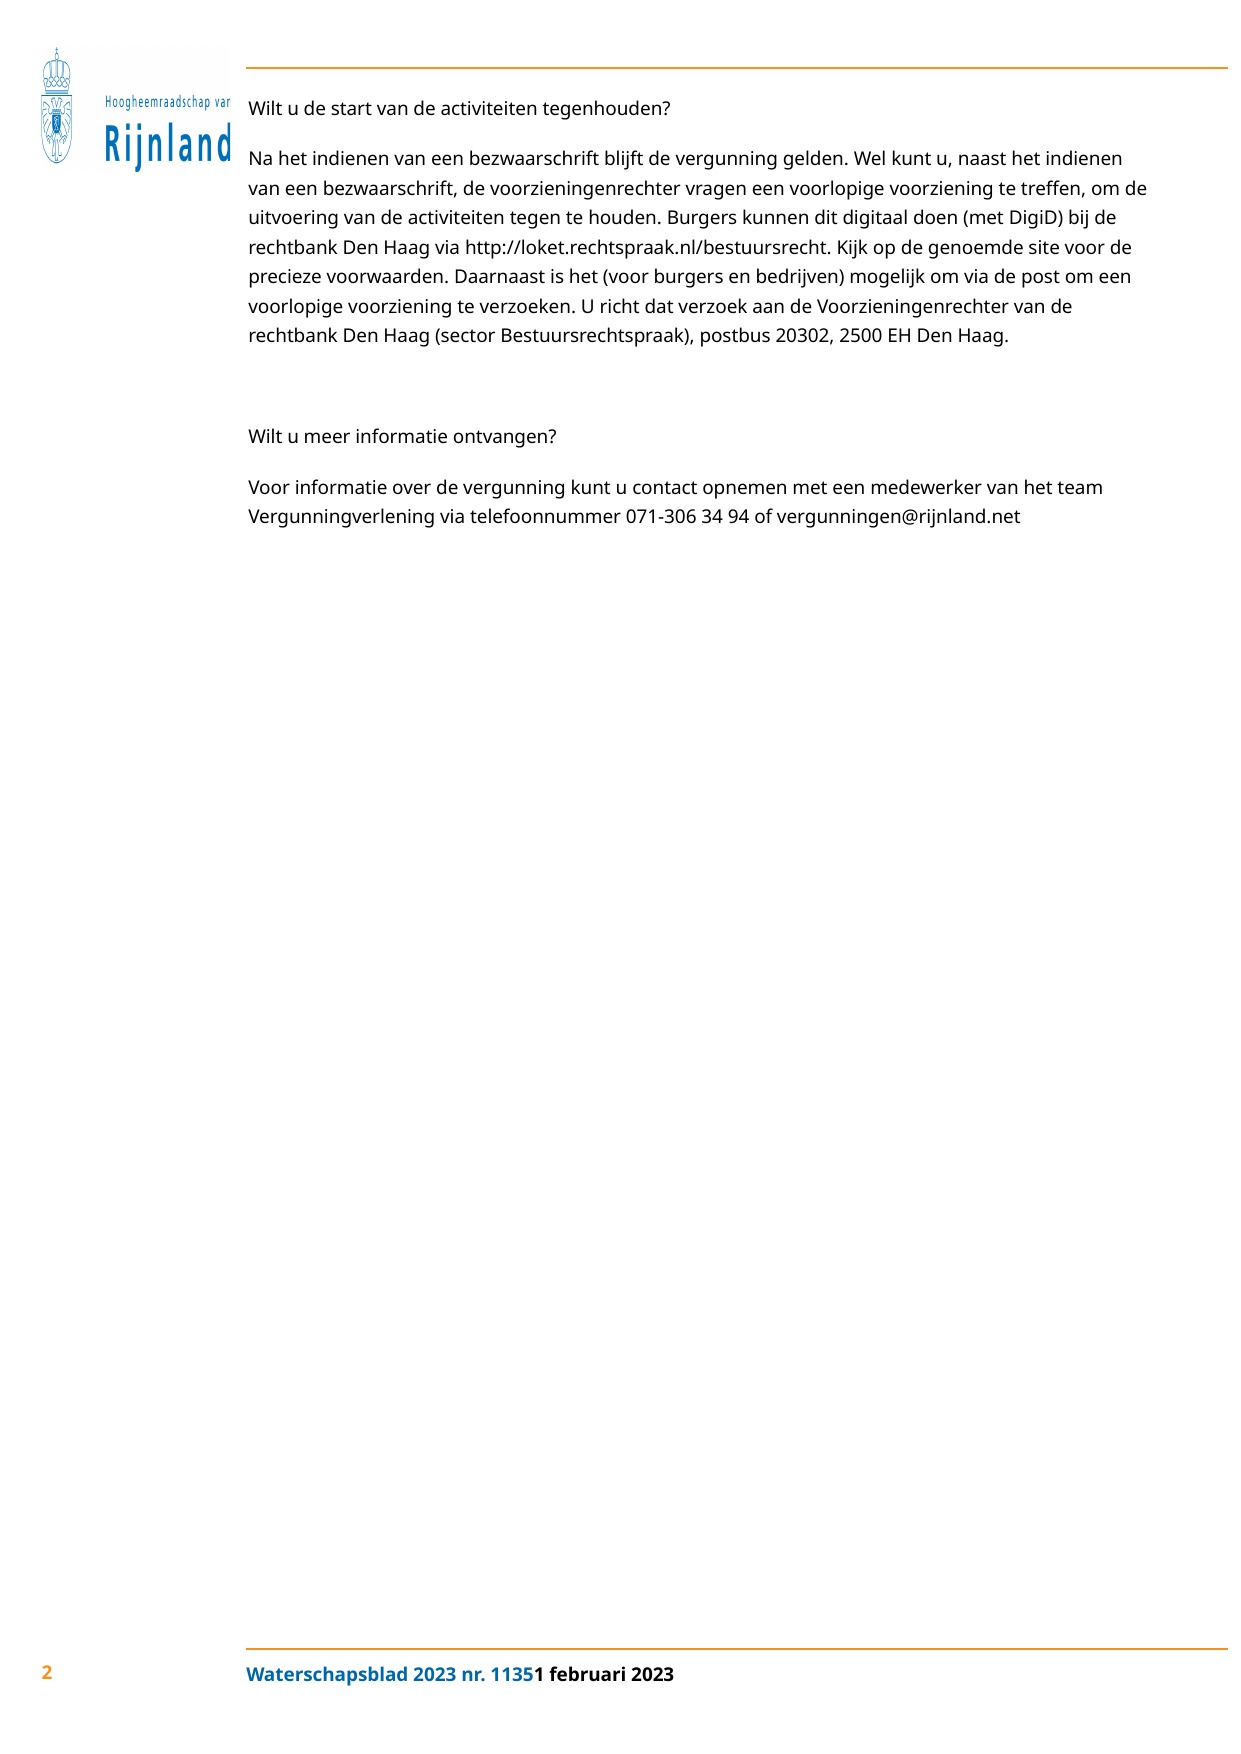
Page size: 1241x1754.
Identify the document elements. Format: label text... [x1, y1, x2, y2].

text Voor informatie over de vergunning kunt u contact opnemen met een medewerker van het team Vergunningverlening via telefoonnummer 071-306 34 94 of vergunningen@rijnland.net [248, 474, 1152, 529]
text Wilt u de start van de activiteiten tegenhouden? [248, 95, 1152, 121]
text Wilt u meer informatie ontvangen? [248, 423, 1152, 449]
picture [41, 47, 231, 172]
text Na het indienen van een bezwaarschrift blijft de vergunning gelden. Wel kunt u, naast het indienen van een bezwaarschrift, de voorzieningenrechter vragen een voorlopige voorziening te treffen, om de uitvoering van de activiteiten tegen te houden. Burgers kunnen dit digitaal doen (met DigiD) bij de rechtbank Den Haag via http://loket.rechtspraak.nl/bestuursrecht. Kijk op de genoemde site voor de precieze voorwaarden. Daarnaast is het (voor burgers en bedrijven) mogelijk om via de post om een voorlopige voorziening te verzoeken. U richt dat verzoek aan de Voorzieningenrechter van de rechtbank Den Haag (sector Bestuursrechtspraak), postbus 20302, 2500 EH Den Haag. [248, 145, 1152, 348]
